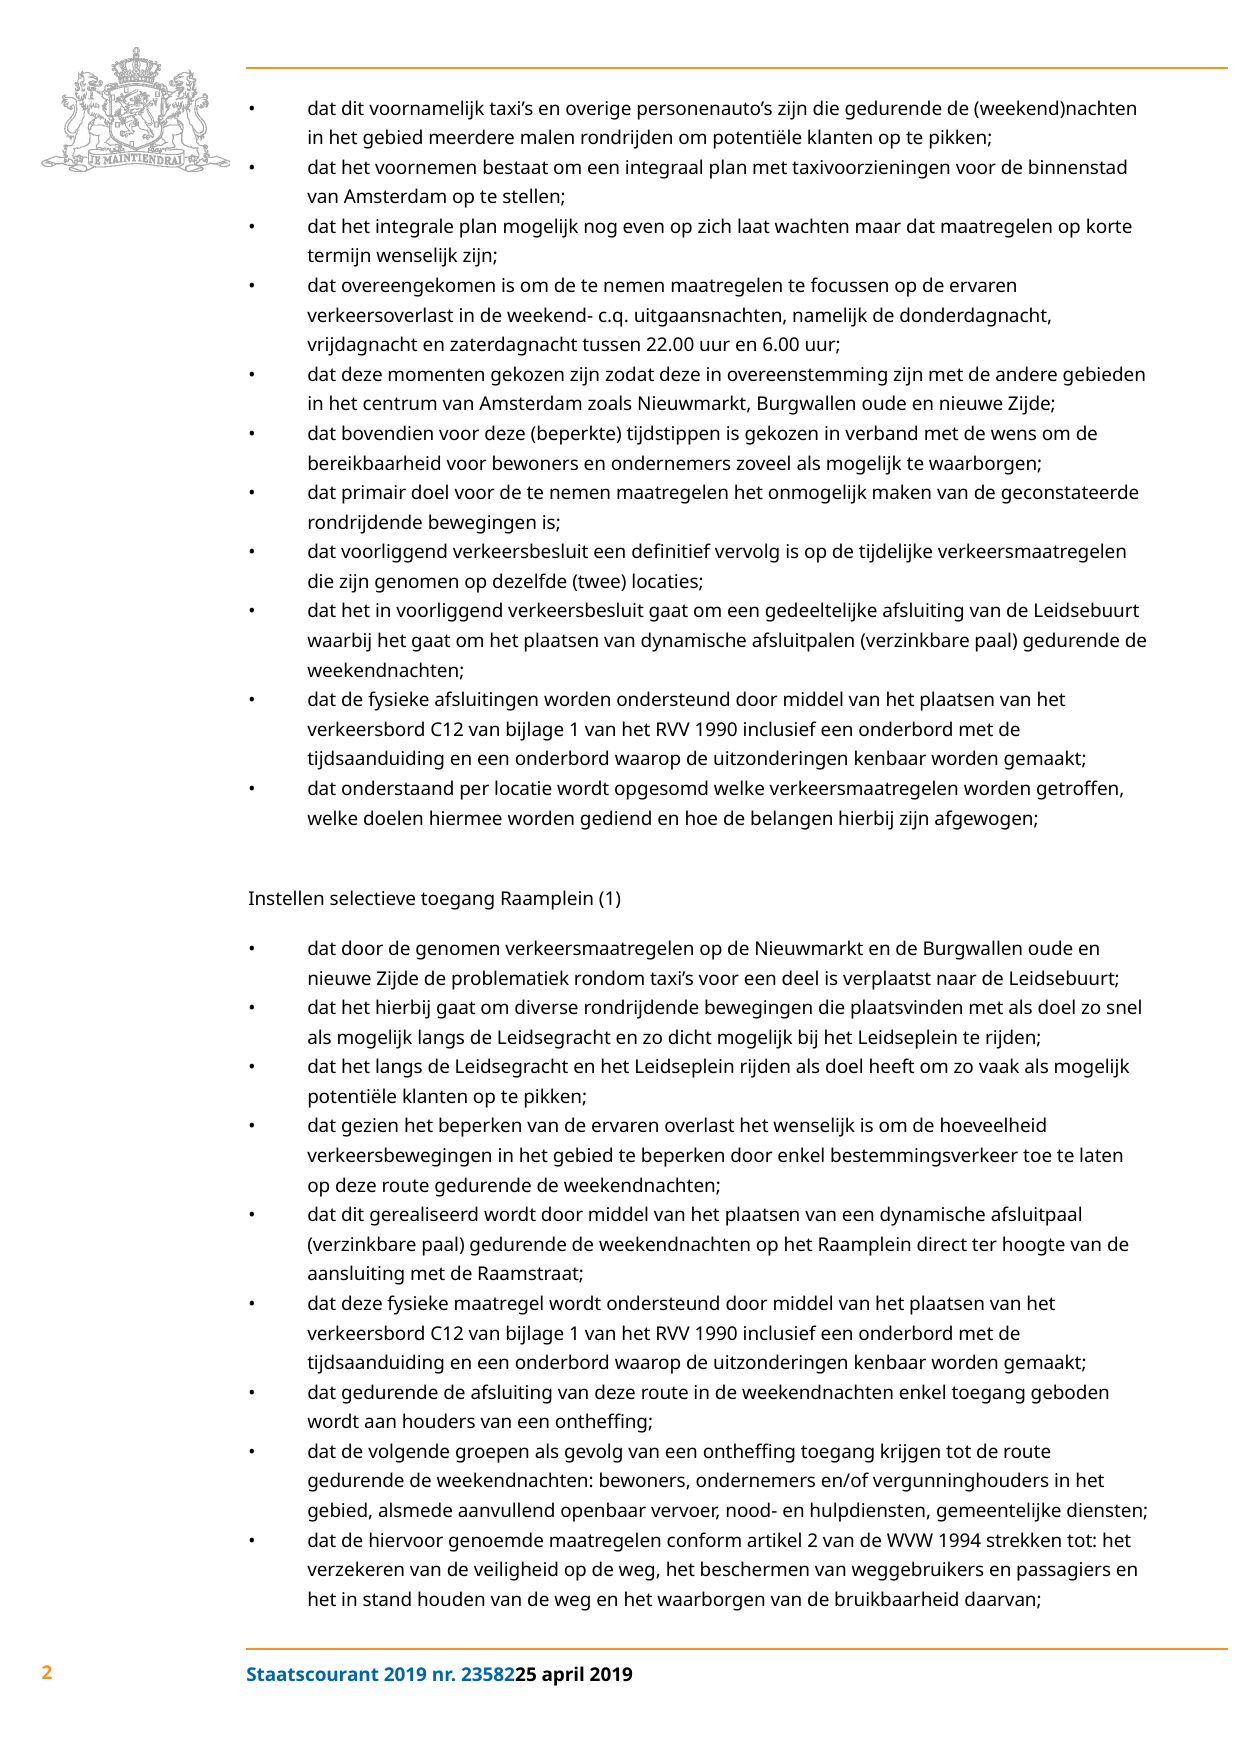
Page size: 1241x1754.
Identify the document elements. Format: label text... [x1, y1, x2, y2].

list dat het in voorliggend verkeersbesluit gaat om een gedeeltelijke afsluiting van de Leidsebuurt waarbij het gaat om het plaatsen van dynamische afsluitpalen (verzinkbare paal) gedurende de weekendnachten; [248, 598, 1152, 683]
list dat overeengekomen is om de te nemen maatregelen te focussen op de ervaren verkeersoverlast in de weekend- c.q. uitgaansnachten, namelijk de donderdagnacht, vrijdagnacht en zaterdagnacht tussen 22.00 uur en 6.00 uur; [248, 272, 1152, 357]
picture [41, 47, 231, 172]
list dat deze momenten gekozen zijn zodat deze in overeenstemming zijn met de andere gebieden in het centrum van Amsterdam zoals Nieuwmarkt, Burgwallen oude en nieuwe Zijde; [248, 361, 1152, 416]
list dat de volgende groepen als gevolg van een ontheffing toegang krijgen tot de route gedurende de weekendnachten: bewoners, ondernemers en/of vergunninghouders in het gebied, alsmede aanvullend openbaar vervoer, nood- en hulpdiensten, gemeentelijke diensten; [248, 1438, 1152, 1523]
list dat het integrale plan mogelijk nog even op zich laat wachten maar dat maatregelen op korte termijn wenselijk zijn; [248, 213, 1152, 268]
list dat primair doel voor de te nemen maatregelen het onmogelijk maken van de geconstateerde rondrijdende bewegingen is; [248, 479, 1152, 535]
list dat onderstaand per locatie wordt opgesomd welke verkeersmaatregelen worden getroffen, welke doelen hiermee worden gediend en hoe de belangen hierbij zijn afgewogen; [248, 775, 1152, 831]
list dat gezien het beperken van de ervaren overlast het wenselijk is om de hoeveelheid verkeersbewegingen in het gebied te beperken door enkel bestemmingsverkeer toe te laten op deze route gedurende de weekendnachten; [248, 1113, 1152, 1198]
list dat gedurende de afsluiting van deze route in de weekendnachten enkel toegang geboden wordt aan houders van een ontheffing; [248, 1379, 1152, 1434]
list dat het voornemen bestaat om een integraal plan met taxivoorzieningen voor de binnenstad van Amsterdam op te stellen; [248, 154, 1152, 209]
list dat de fysieke afsluitingen worden ondersteund door middel van het plaatsen van het verkeersbord C12 van bijlage 1 van het RVV 1990 inclusief een onderbord met de tijdsaanduiding en een onderbord waarop de uitzonderingen kenbaar worden gemaakt; [248, 686, 1152, 771]
list dat dit voornamelijk taxi’s en overige personenauto’s zijn die gedurende de (weekend)nachten in het gebied meerdere malen rondrijden om potentiële klanten op te pikken; [248, 95, 1152, 150]
list dat deze fysieke maatregel wordt ondersteund door middel van het plaatsen van het verkeersbord C12 van bijlage 1 van het RVV 1990 inclusief een onderbord met de tijdsaanduiding en een onderbord waarop de uitzonderingen kenbaar worden gemaakt; [248, 1290, 1152, 1375]
list dat het langs de Leidsegracht en het Leidseplein rijden als doel heeft om zo vaak als mogelijk potentiële klanten op te pikken; [248, 1053, 1152, 1109]
text Instellen selectieve toegang Raamplein (1) [248, 885, 1152, 911]
list dat de hiervoor genoemde maatregelen conform artikel 2 van de WVW 1994 strekken tot: het verzekeren van de veiligheid op de weg, het beschermen van weggebruikers en passagiers en het in stand houden van de weg en het waarborgen van de bruikbaarheid daarvan; [248, 1527, 1152, 1612]
list dat door de genomen verkeersmaatregelen op de Nieuwmarkt en de Burgwallen oude en nieuwe Zijde de problematiek rondom taxi’s voor een deel is verplaatst naar de Leidsebuurt; [248, 935, 1152, 991]
list dat voorliggend verkeersbesluit een definitief vervolg is op de tijdelijke verkeersmaatregelen die zijn genomen op dezelfde (twee) locaties; [248, 538, 1152, 594]
list dat dit gerealiseerd wordt door middel van het plaatsen van een dynamische afsluitpaal (verzinkbare paal) gedurende de weekendnachten op het Raamplein direct ter hoogte van de aansluiting met de Raamstraat; [248, 1201, 1152, 1286]
list dat bovendien voor deze (beperkte) tijdstippen is gekozen in verband met de wens om de bereikbaarheid voor bewoners en ondernemers zoveel als mogelijk te waarborgen; [248, 420, 1152, 476]
list dat het hierbij gaat om diverse rondrijdende bewegingen die plaatsvinden met als doel zo snel als mogelijk langs de Leidsegracht en zo dicht mogelijk bij het Leidseplein te rijden; [248, 994, 1152, 1050]
